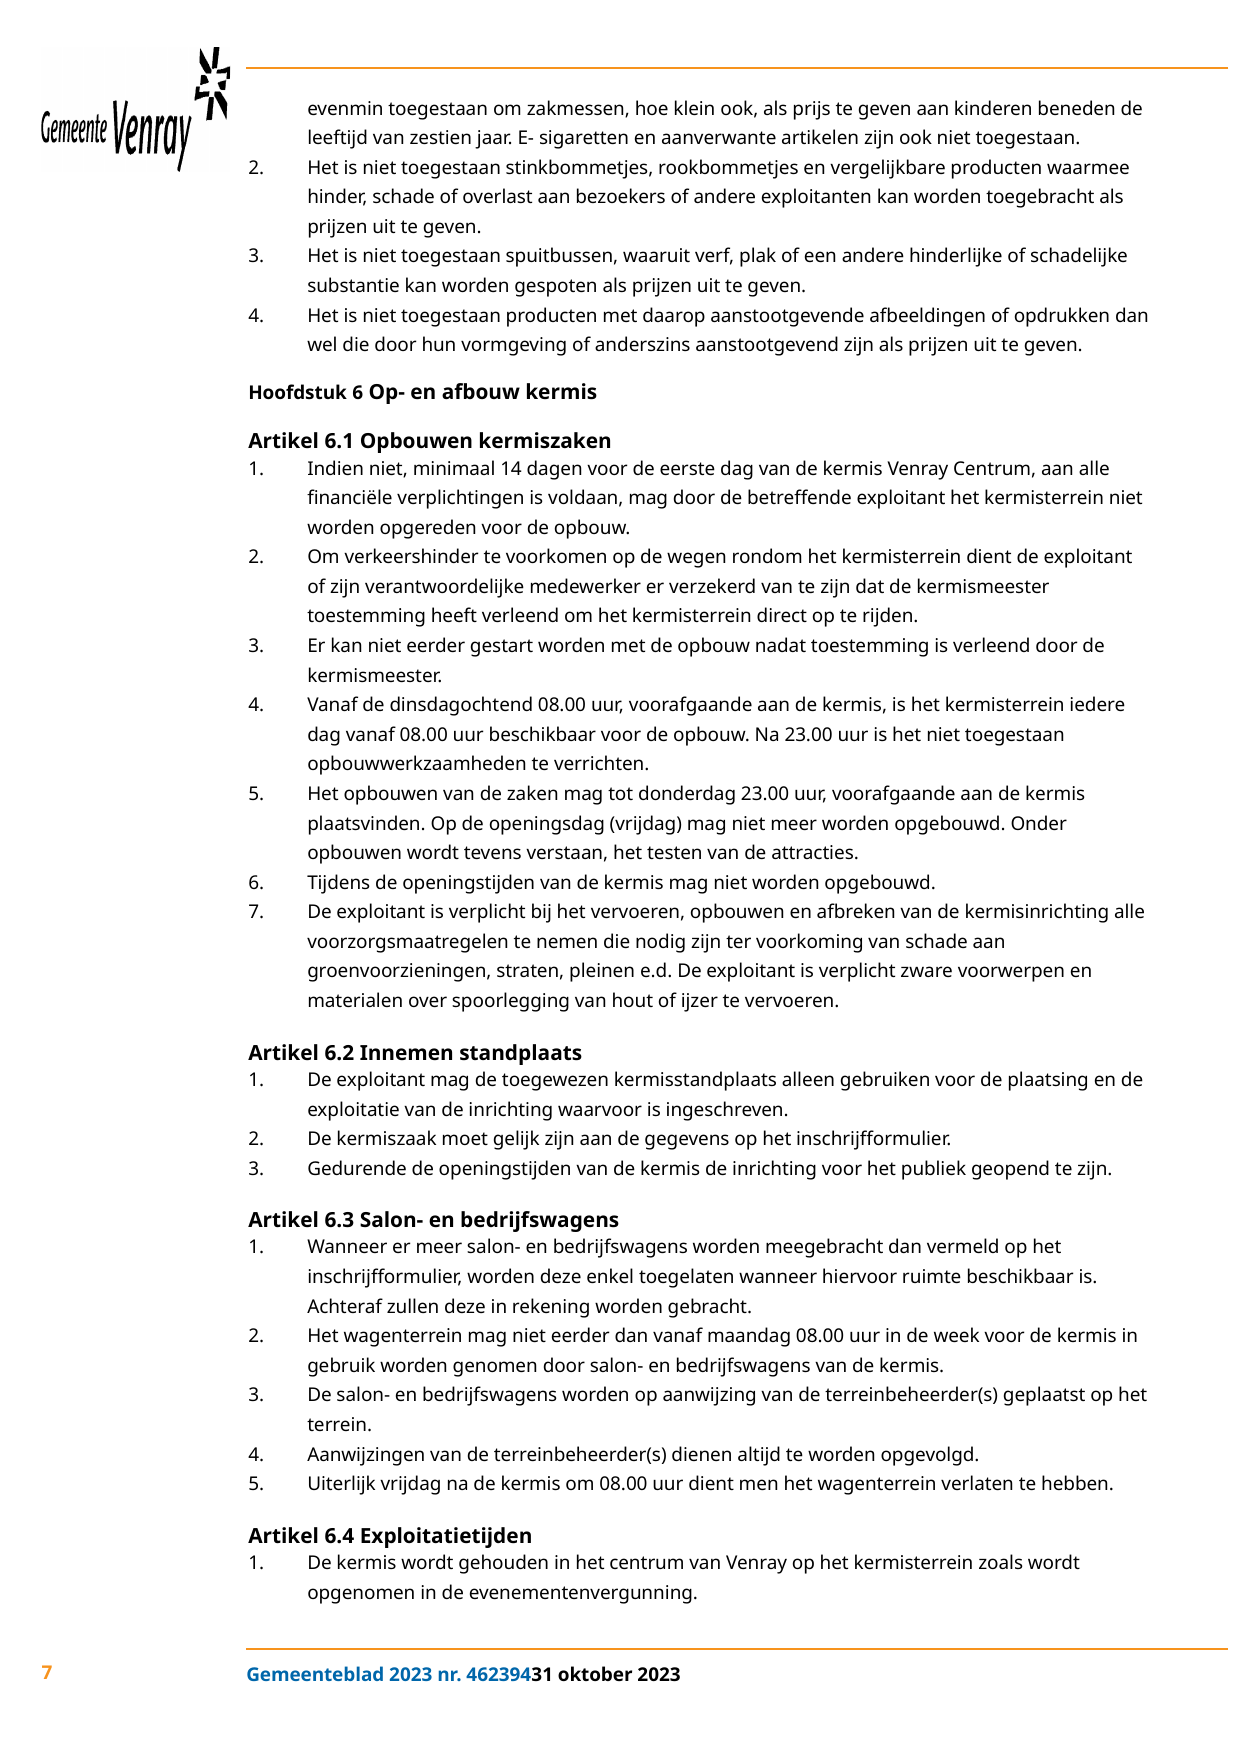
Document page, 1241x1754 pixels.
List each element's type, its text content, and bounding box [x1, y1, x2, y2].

text Hoofdstuk 6 Op- en afbouw kermis [248, 377, 1152, 406]
list De exploitant mag de toegewezen kermisstandplaats alleen gebruiken voor de plaatsing en de exploitatie van de inrichting waarvoor is ingeschreven. [248, 1066, 1152, 1121]
list evenmin toegestaan om zakmessen, hoe klein ook, als prijs te geven aan kinderen beneden de leeftijd van zestien jaar. E- sigaretten en aanverwante artikelen zijn ook niet toegestaan. [248, 95, 1152, 150]
list De kermis wordt gehouden in het centrum van Venray op het kermisterrein zoals wordt opgenomen in de evenementenvergunning. [248, 1549, 1152, 1604]
list Het is niet toegestaan stinkbommetjes, rookbommetjes en vergelijkbare producten waarmee hinder, schade of overlast aan bezoekers of andere exploitanten kan worden toegebracht als prijzen uit te geven. [248, 154, 1152, 239]
text Artikel 6.2 Innemen standplaats [248, 1038, 1152, 1066]
list Het opbouwen van de zaken mag tot donderdag 23.00 uur, voorafgaande aan de kermis plaatsvinden. Op de openingsdag (vrijdag) mag niet meer worden opgebouwd. Onder opbouwen wordt tevens verstaan, het testen van de attracties. [248, 780, 1152, 865]
list Om verkeershinder te voorkomen op de wegen rondom het kermisterrein dient de exploitant of zijn verantwoordelijke medewerker er verzekerd van te zijn dat de kermismeester toestemming heeft verleend om het kermisterrein direct op te rijden. [248, 543, 1152, 628]
list Indien niet, minimaal 14 dagen voor de eerste dag van de kermis Venray Centrum, aan alle financiële verplichtingen is voldaan, mag door de betreffende exploitant het kermisterrein niet worden opgereden voor de opbouw. [248, 455, 1152, 540]
list Gedurende de openingstijden van de kermis de inrichting voor het publiek geopend te zijn. [248, 1155, 1152, 1181]
list De kermiszaak moet gelijk zijn aan de gegevens op het inschrijfformulier. [248, 1125, 1152, 1151]
list Het is niet toegestaan spuitbussen, waaruit verf, plak of een andere hinderlijke of schadelijke substantie kan worden gespoten als prijzen uit te geven. [248, 243, 1152, 298]
list De exploitant is verplicht bij het vervoeren, opbouwen en afbreken van de kermisinrichting alle voorzorgsmaatregelen te nemen die nodig zijn ter voorkoming van schade aan groenvoorzieningen, straten, pleinen e.d. De exploitant is verplicht zware voorwerpen en materialen over spoorlegging van hout of ijzer te vervoeren. [248, 898, 1152, 1013]
text Artikel 6.3 Salon- en bedrijfswagens [248, 1205, 1152, 1234]
list Het wagenterrein mag niet eerder dan vanaf maandag 08.00 uur in de week voor de kermis in gebruik worden genomen door salon- en bedrijfswagens van de kermis. [248, 1322, 1152, 1378]
list Het is niet toegestaan producten met daarop aanstootgevende afbeeldingen of opdrukken dan wel die door hun vormgeving of anderszins aanstootgevend zijn als prijzen uit te geven. [248, 302, 1152, 357]
text Artikel 6.1 Opbouwen kermiszaken [248, 426, 1152, 455]
list Wanneer er meer salon- en bedrijfswagens worden meegebracht dan vermeld op het inschrijfformulier, worden deze enkel toegelaten wanneer hiervoor ruimte beschikbaar is. Achteraf zullen deze in rekening worden gebracht. [248, 1234, 1152, 1319]
list Vanaf de dinsdagochtend 08.00 uur, voorafgaande aan de kermis, is het kermisterrein iedere dag vanaf 08.00 uur beschikbaar voor de opbouw. Na 23.00 uur is het niet toegestaan opbouwwerkzaamheden te verrichten. [248, 691, 1152, 776]
list Uiterlijk vrijdag na de kermis om 08.00 uur dient men het wagenterrein verlaten te hebben. [248, 1470, 1152, 1496]
list Tijdens de openingstijden van de kermis mag niet worden opgebouwd. [248, 869, 1152, 895]
list Aanwijzingen van de terreinbeheerder(s) dienen altijd te worden opgevolgd. [248, 1441, 1152, 1467]
list Er kan niet eerder gestart worden met de opbouw nadat toestemming is verleend door de kermismeester. [248, 632, 1152, 688]
text Artikel 6.4 Exploitatietijden [248, 1521, 1152, 1549]
list De salon- en bedrijfswagens worden op aanwijzing van de terreinbeheerder(s) geplaatst op het terrein. [248, 1382, 1152, 1437]
picture [41, 47, 231, 172]
